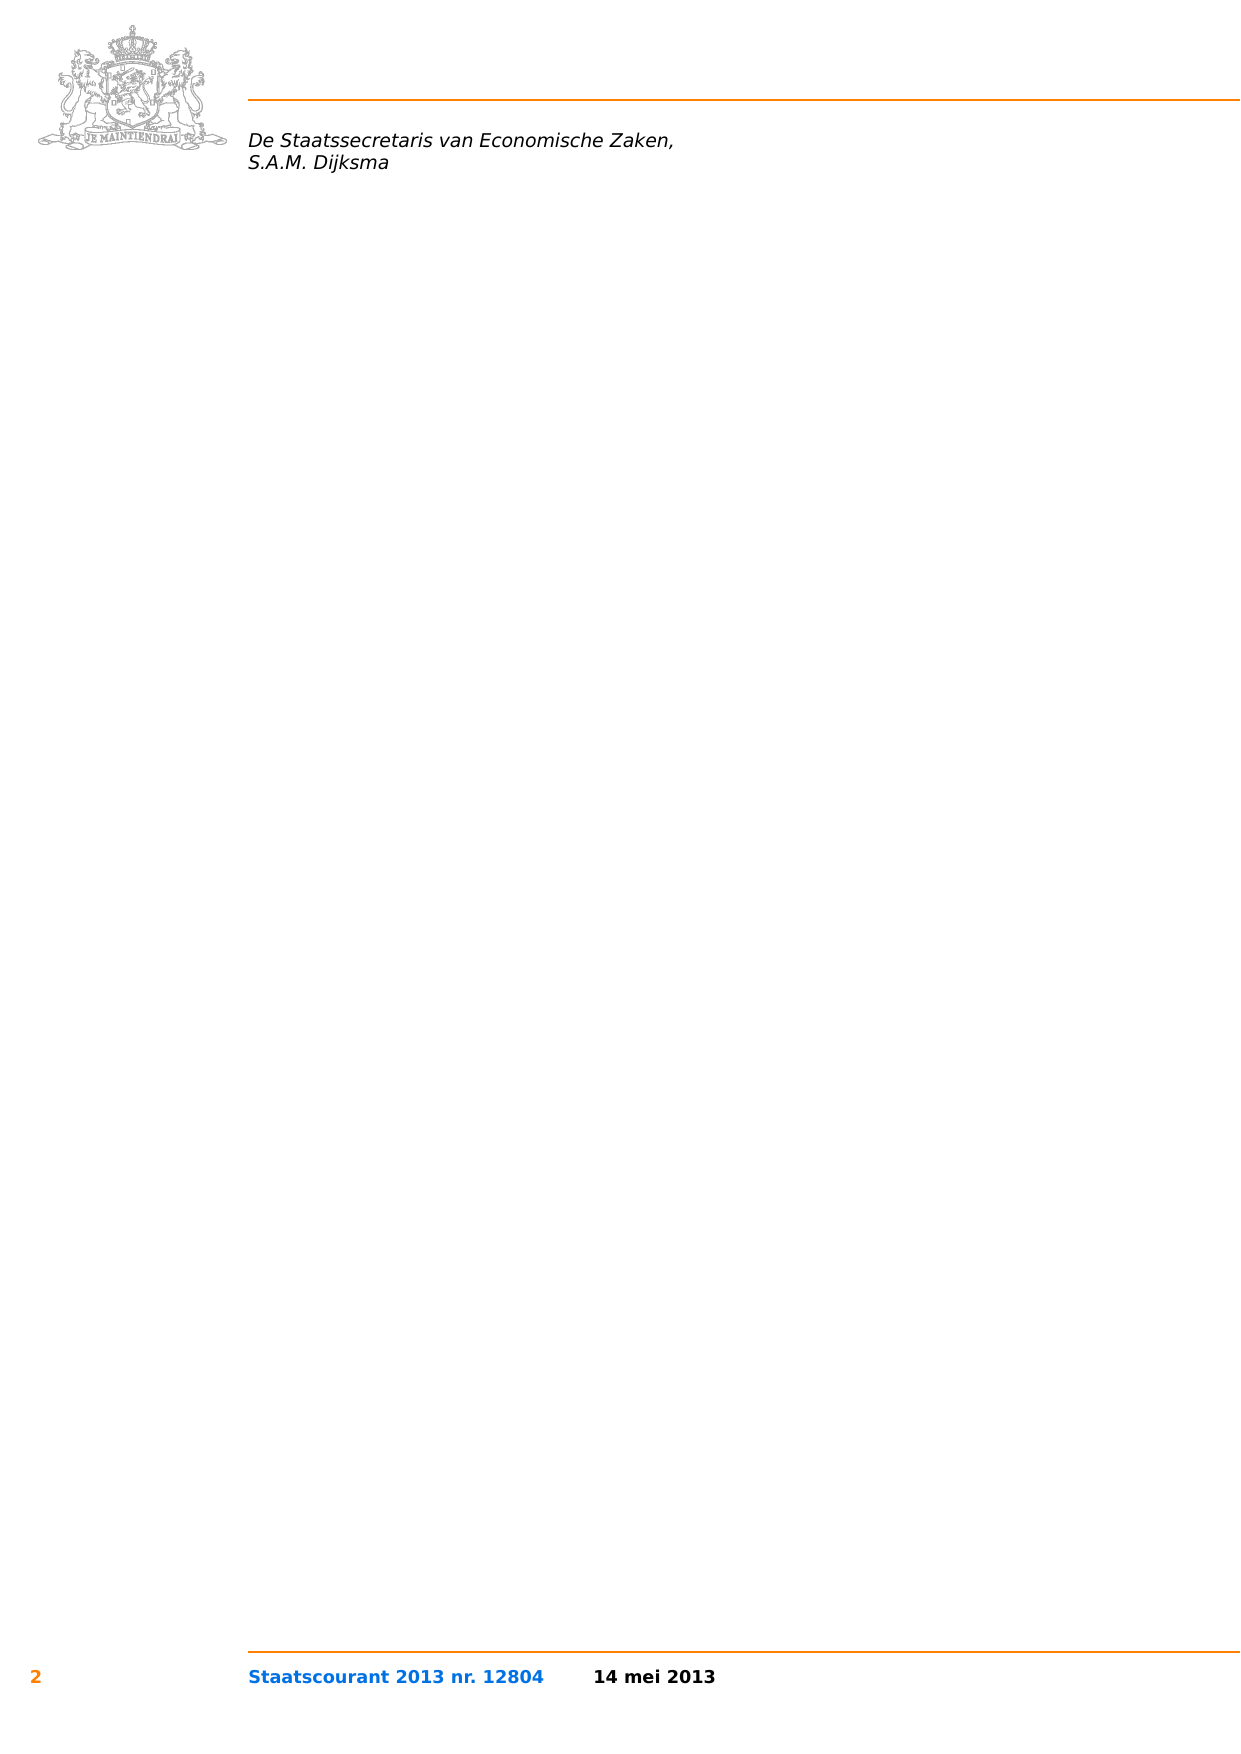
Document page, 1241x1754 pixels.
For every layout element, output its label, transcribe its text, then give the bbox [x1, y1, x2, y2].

text De Staatssecretaris van Economische Zaken, S.A.M. Dijksma [248, 130, 1163, 174]
picture [38, 25, 227, 150]
